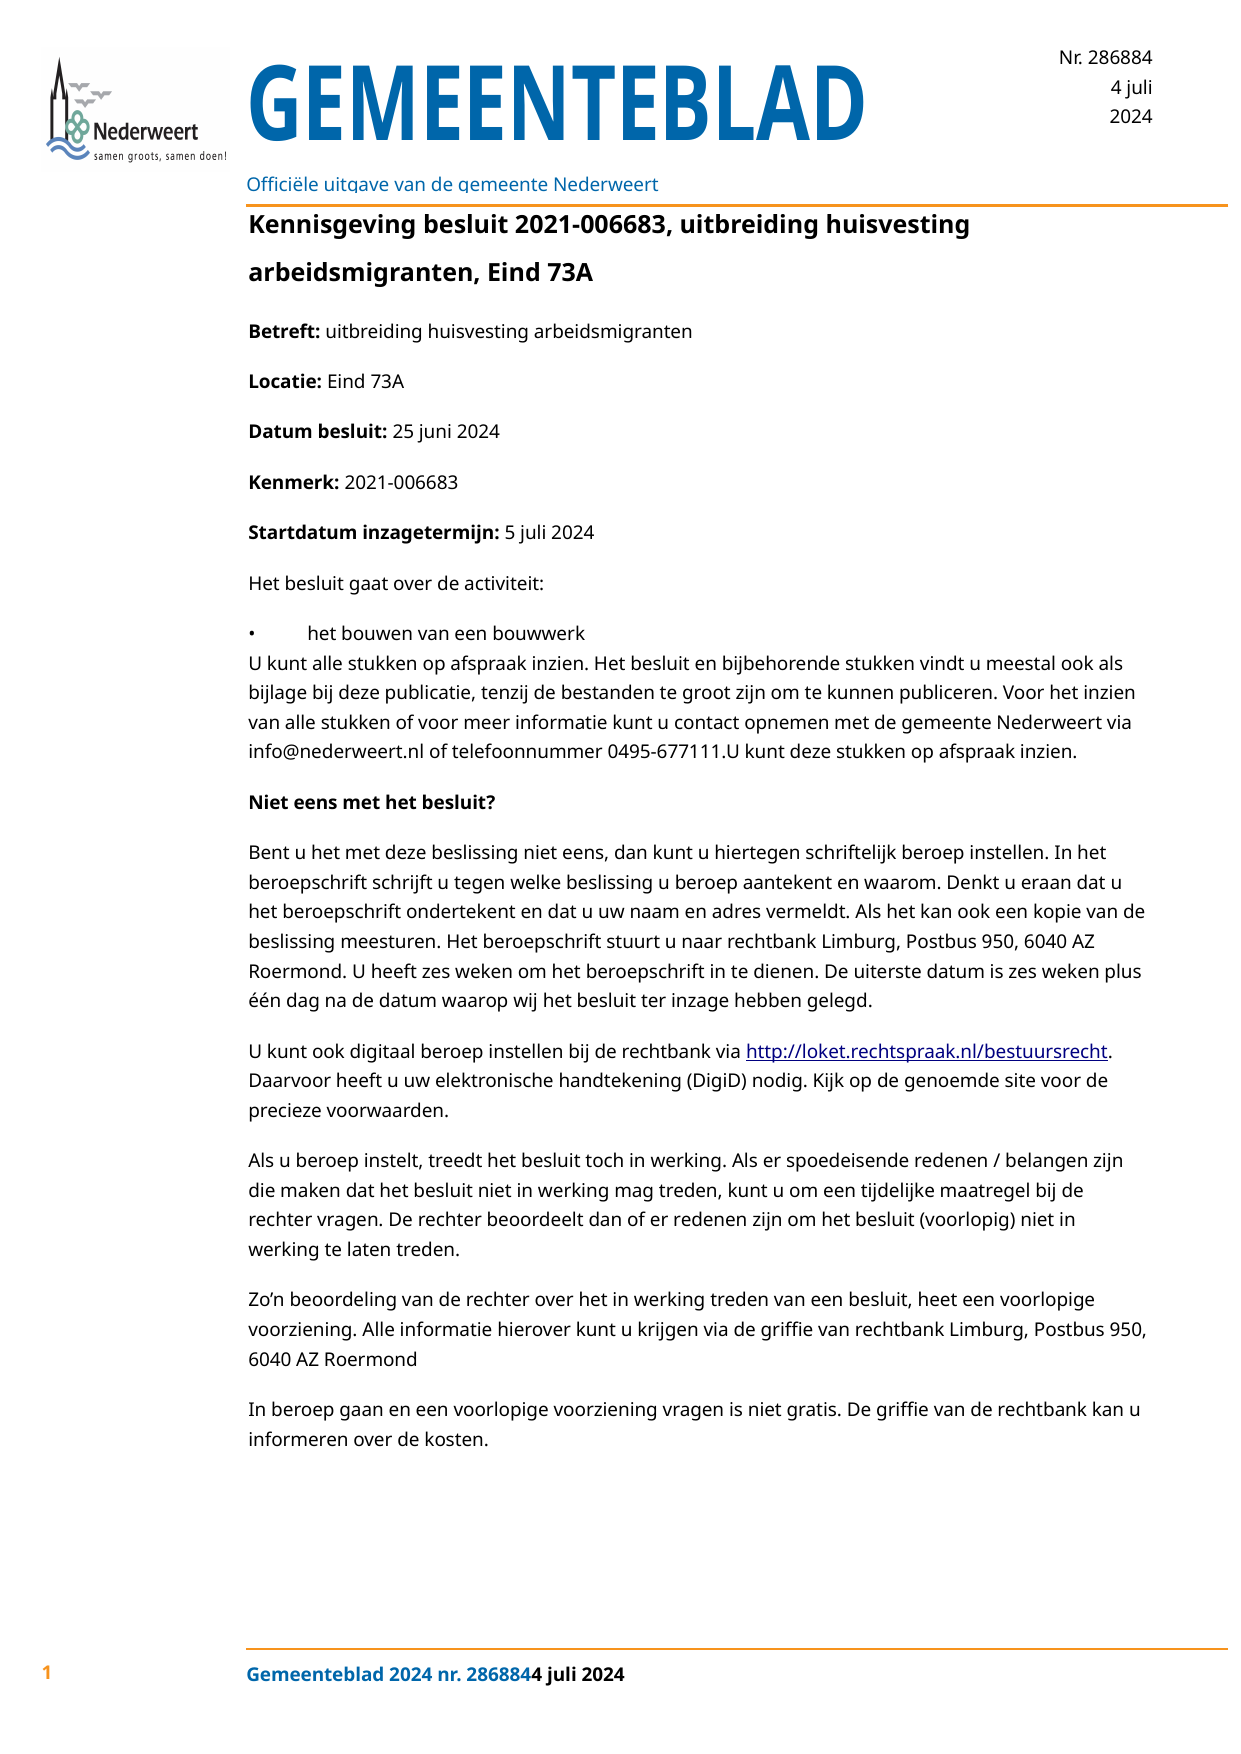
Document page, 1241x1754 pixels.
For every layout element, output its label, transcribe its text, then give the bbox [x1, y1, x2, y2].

picture [41, 47, 231, 172]
text Startdatum inzagetermijn: 5 juli 2024 [248, 519, 1152, 545]
text Zo’n beoordeling van de rechter over het in werking treden van een besluit, heet een voorlopige voorziening. Alle informatie hierover kunt u krijgen via de griffie van rechtbank Limburg, Postbus 950, 6040 AZ Roermond [248, 1287, 1152, 1372]
text Datum besluit: 25 juni 2024 [248, 419, 1152, 444]
text Betreft: uitbreiding huisvesting arbeidsmigranten [248, 318, 1152, 344]
text Kenmerk: 2021-006683 [248, 469, 1152, 495]
text U kunt ook digitaal beroep instellen bij de rechtbank via http://loket.rechtspraak.nl/bestuursrecht. Daarvoor heeft u uw elektronische handtekening (DigiD) nodig. Kijk op de genoemde site voor de precieze voorwaarden. [248, 1038, 1152, 1123]
text Niet eens met het besluit? [248, 789, 1152, 815]
text U kunt alle stukken op afspraak inzien. Het besluit en bijbehorende stukken vindt u meestal ook als bijlage bij deze publicatie, tenzij de bestanden te groot zijn om te kunnen publiceren. Voor het inzien van alle stukken of voor meer informatie kunt u contact opnemen met de gemeente Nederweert via info@nederweert.nl of telefoonnummer 0495-677111.U kunt deze stukken op afspraak inzien. [248, 650, 1152, 764]
list het bouwen van een bouwwerk [248, 620, 1152, 646]
text Als u beroep instelt, treedt het besluit toch in werking. Als er spoedeisende redenen / belangen zijn die maken dat het besluit niet in werking mag treden, kunt u om een tijdelijke maatregel bij de rechter vragen. De rechter beoordeelt dan of er redenen zijn om het besluit (voorlopig) niet in werking te laten treden. [248, 1147, 1152, 1262]
text Kennisgeving besluit 2021-006683, uitbreiding huisvesting arbeidsmigranten, Eind 73A [248, 207, 1152, 288]
text In beroep gaan en een voorlopige voorziening vragen is niet gratis. De griffie van de rechtbank kan u informeren over de kosten. [248, 1396, 1152, 1452]
text Het besluit gaat over de activiteit: [248, 570, 1152, 596]
text Locatie: Eind 73A [248, 368, 1152, 394]
text Bent u het met deze beslissing niet eens, dan kunt u hiertegen schriftelijk beroep instellen. In het beroepschrift schrijft u tegen welke beslissing u beroep aantekent en waarom. Denkt u eraan dat u het beroepschrift ondertekent en dat u uw naam en adres vermeldt. Als het kan ook een kopie van de beslissing meesturen. Het beroepschrift stuurt u naar rechtbank Limburg, Postbus 950, 6040 AZ Roermond. U heeft zes weken om het beroepschrift in te dienen. De uiterste datum is zes weken plus één dag na de datum waarop wij het besluit ter inzage hebben gelegd. [248, 839, 1152, 1013]
